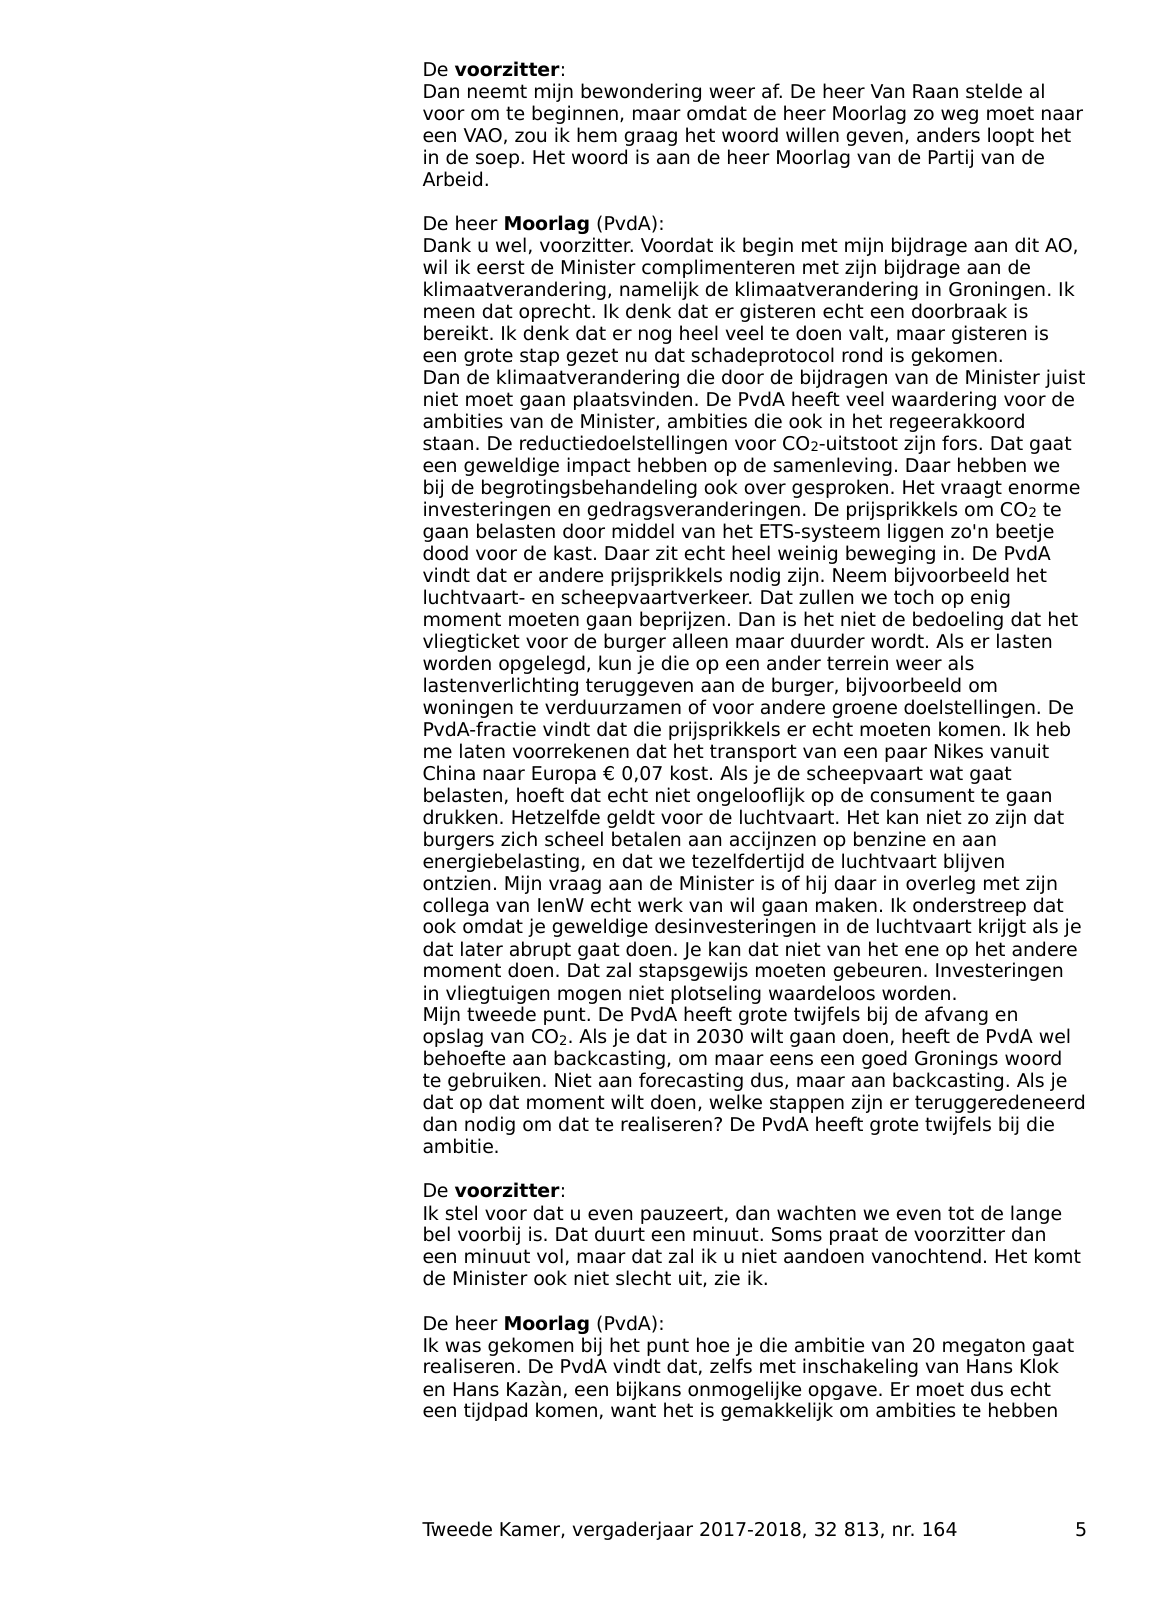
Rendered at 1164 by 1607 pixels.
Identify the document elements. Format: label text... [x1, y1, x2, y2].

text Ik stel voor dat u even pauzeert, dan wachten we even tot de lange bel voorbij is. Dat duurt een minuut. Soms praat de voorzitter dan een minuut vol, maar dat zal ik u niet aandoen vanochtend. Het komt de Minister ook niet slecht uit, zie ik. [422, 1202, 1087, 1290]
text De voorzitter: [422, 59, 1087, 81]
text De heer Moorlag (PvdA): [422, 1312, 1087, 1334]
text Dan neemt mijn bewondering weer af. De heer Van Raan stelde al voor om te beginnen, maar omdat de heer Moorlag zo weg moet naar een VAO, zou ik hem graag het woord willen geven, anders loopt het in de soep. Het woord is aan de heer Moorlag van de Partij van de Arbeid. [422, 81, 1087, 191]
text Ik was gekomen bij het punt hoe je die ambitie van 20 megaton gaat realiseren. De PvdA vindt dat, zelfs met inschakeling van Hans Klok en Hans Kazàn, een bijkans onmogelijke opgave. Er moet dus echt een tijdpad komen, want het is gemakkelijk om ambities te hebben [422, 1334, 1087, 1422]
text De heer Moorlag (PvdA): [422, 213, 1087, 235]
text Dank u wel, voorzitter. Voordat ik begin met mijn bijdrage aan dit AO, wil ik eerst de Minister complimenteren met zijn bijdrage aan de klimaatverandering, namelijk de klimaatverandering in Groningen. Ik meen dat oprecht. Ik denk dat er gisteren echt een doorbraak is bereikt. Ik denk dat er nog heel veel te doen valt, maar gisteren is een grote stap gezet nu dat schadeprotocol rond is gekomen. [422, 235, 1087, 367]
text De voorzitter: [422, 1180, 1087, 1202]
text Dan de klimaatverandering die door de bijdragen van de Minister juist niet moet gaan plaatsvinden. De PvdA heeft veel waardering voor de ambities van de Minister, ambities die ook in het regeerakkoord staan. De reductiedoelstellingen voor CO2-uitstoot zijn fors. Dat gaat een geweldige impact hebben op de samenleving. Daar hebben we bij de begrotingsbehandeling ook over gesproken. Het vraagt enorme investeringen en gedragsveranderingen. De prijsprikkels om CO2 te gaan belasten door middel van het ETS-systeem liggen zo'n beetje dood voor de kast. Daar zit echt heel weinig beweging in. De PvdA vindt dat er andere prijsprikkels nodig zijn. Neem bijvoorbeeld het luchtvaart- en scheepvaartverkeer. Dat zullen we toch op enig moment moeten gaan beprijzen. Dan is het niet de bedoeling dat het vliegticket voor de burger alleen maar duurder wordt. Als er lasten worden opgelegd, kun je die op een ander terrein weer als lastenverlichting teruggeven aan de burger, bijvoorbeeld om woningen te verduurzamen of voor andere groene doelstellingen. De PvdA-fractie vindt dat die prijsprikkels er echt moeten komen. Ik heb me laten voorrekenen dat het transport van een paar Nikes vanuit China naar Europa € 0,07 kost. Als je de scheepvaart wat gaat belasten, hoeft dat echt niet ongelooflijk op de consument te gaan drukken. Hetzelfde geldt voor de luchtvaart. Het kan niet zo zijn dat burgers zich scheel betalen aan accijnzen op benzine en aan energiebelasting, en dat we tezelfdertijd de luchtvaart blijven ontzien. Mijn vraag aan de Minister is of hij daar in overleg met zijn collega van IenW echt werk van wil gaan maken. Ik onderstreep dat ook omdat je geweldige desinvesteringen in de luchtvaart krijgt als je dat later abrupt gaat doen. Je kan dat niet van het ene op het andere moment doen. Dat zal stapsgewijs moeten gebeuren. Investeringen in vliegtuigen mogen niet plotseling waardeloos worden. [422, 367, 1087, 1004]
text Mijn tweede punt. De PvdA heeft grote twijfels bij de afvang en opslag van CO2. Als je dat in 2030 wilt gaan doen, heeft de PvdA wel behoefte aan backcasting, om maar eens een goed Gronings woord te gebruiken. Niet aan forecasting dus, maar aan backcasting. Als je dat op dat moment wilt doen, welke stappen zijn er teruggeredeneerd dan nodig om dat te realiseren? De PvdA heeft grote twijfels bij die ambitie. [422, 1004, 1087, 1158]
